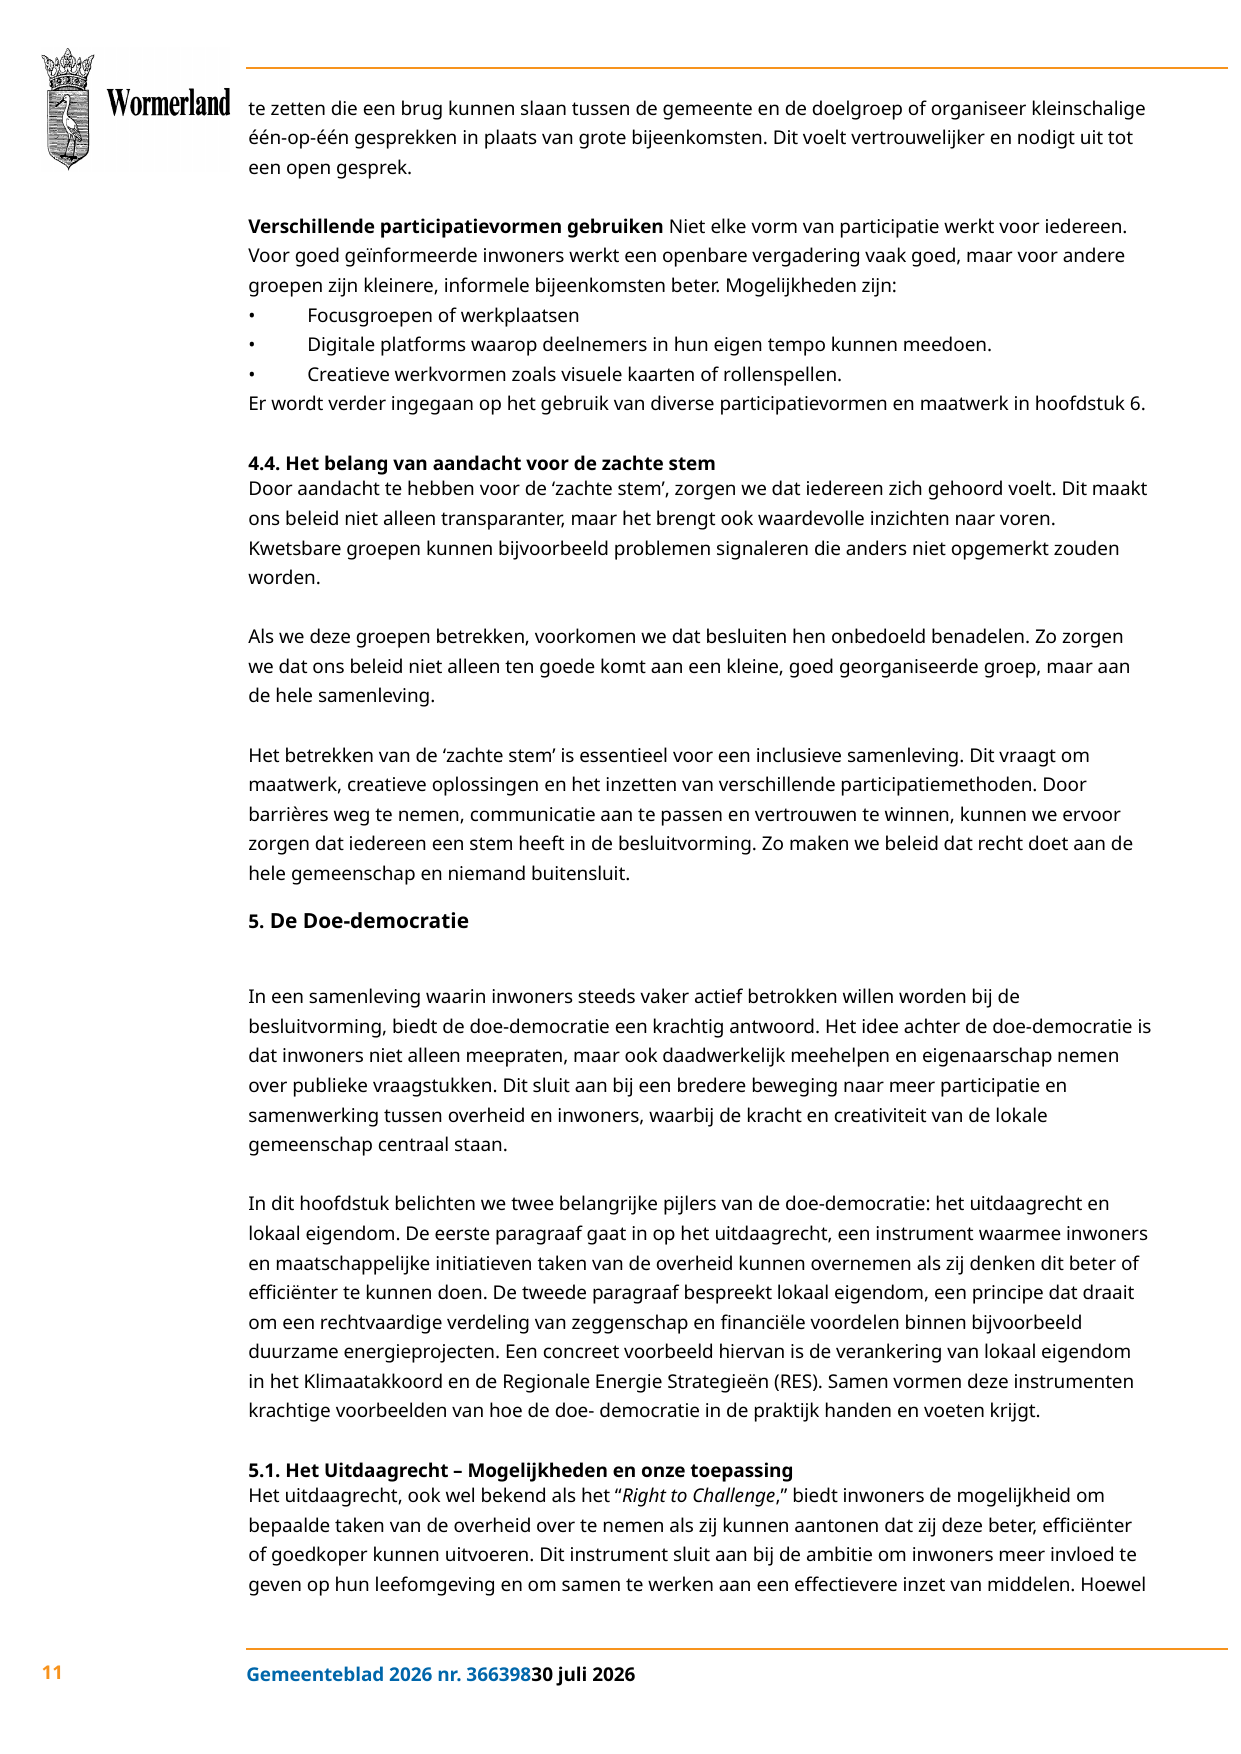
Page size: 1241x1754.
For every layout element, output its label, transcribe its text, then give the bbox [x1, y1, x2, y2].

text Verschillende participatievormen gebruiken Niet elke vorm van participatie werkt voor iedereen. Voor goed geïnformeerde inwoners werkt een openbare vergadering vaak goed, maar voor andere groepen zijn kleinere, informele bijeenkomsten beter. Mogelijkheden zijn: [248, 213, 1152, 298]
text te zetten die een brug kunnen slaan tussen de gemeente en de doelgroep of organiseer kleinschalige één-op-één gesprekken in plaats van grote bijeenkomsten. Dit voelt vertrouwelijker en nodigt uit tot een open gesprek. [248, 95, 1152, 180]
text 5. De Doe-democratie [248, 906, 1152, 934]
text Het uitdaagrecht, ook wel bekend als het “Right to Challenge,” biedt inwoners de mogelijkheid om bepaalde taken van de overheid over te nemen als zij kunnen aantonen dat zij deze beter, efficiënter of goedkoper kunnen uitvoeren. Dit instrument sluit aan bij de ambitie om inwoners meer invloed te geven op hun leefomgeving en om samen te werken aan een effectievere inzet van middelen. Hoewel [248, 1482, 1152, 1597]
text In een samenleving waarin inwoners steeds vaker actief betrokken willen worden bij de besluitvorming, biedt de doe-democratie een krachtig antwoord. Het idee achter de doe-democratie is dat inwoners niet alleen meepraten, maar ook daadwerkelijk meehelpen en eigenaarschap nemen over publieke vraagstukken. Dit sluit aan bij een bredere beweging naar meer participatie en samenwerking tussen overheid en inwoners, waarbij de kracht en creativiteit van de lokale gemeenschap centraal staan. [248, 983, 1152, 1157]
text Het betrekken van de ‘zachte stem’ is essentieel voor een inclusieve samenleving. Dit vraagt om maatwerk, creatieve oplossingen en het inzetten van verschillende participatiemethoden. Door barrières weg te nemen, communicatie aan te passen en vertrouwen te winnen, kunnen we ervoor zorgen dat iedereen een stem heeft in de besluitvorming. Zo maken we beleid dat recht doet aan de hele gemeenschap en niemand buitensluit. [248, 742, 1152, 886]
text Er wordt verder ingegaan op het gebruik van diverse participatievormen en maatwerk in hoofdstuk 6. [248, 391, 1152, 416]
picture [41, 47, 231, 172]
text In dit hoofdstuk belichten we twee belangrijke pijlers van de doe-democratie: het uitdaagrecht en lokaal eigendom. De eerste paragraaf gaat in op het uitdaagrecht, een instrument waarmee inwoners en maatschappelijke initiatieven taken van de overheid kunnen overnemen als zij denken dit beter of efficiënter te kunnen doen. De tweede paragraaf bespreekt lokaal eigendom, een principe dat draait om een rechtvaardige verdeling van zeggenschap en financiële voordelen binnen bijvoorbeeld duurzame energieprojecten. Een concreet voorbeeld hiervan is de verankering van lokaal eigendom in het Klimaatakkoord en de Regionale Energie Strategieën (RES). Samen vormen deze instrumenten krachtige voorbeelden van hoe de doe- democratie in de praktijk handen en voeten krijgt. [248, 1191, 1152, 1423]
list Creatieve werkvormen zoals visuele kaarten of rollenspellen. [248, 361, 1152, 387]
list Digitale platforms waarop deelnemers in hun eigen tempo kunnen meedoen. [248, 331, 1152, 357]
text 4.4. Het belang van aandacht voor de zachte stem [248, 450, 1152, 476]
list Focusgroepen of werkplaatsen [248, 302, 1152, 328]
text 5.1. Het Uitdaagrecht – Mogelijkheden en onze toepassing [248, 1457, 1152, 1482]
text Als we deze groepen betrekken, voorkomen we dat besluiten hen onbedoeld benadelen. Zo zorgen we dat ons beleid niet alleen ten goede komt aan een kleine, goed georganiseerde groep, maar aan de hele samenleving. [248, 623, 1152, 708]
text Door aandacht te hebben voor de ‘zachte stem’, zorgen we dat iedereen zich gehoord voelt. Dit maakt ons beleid niet alleen transparanter, maar het brengt ook waardevolle inzichten naar voren. Kwetsbare groepen kunnen bijvoorbeeld problemen signaleren die anders niet opgemerkt zouden worden. [248, 476, 1152, 590]
